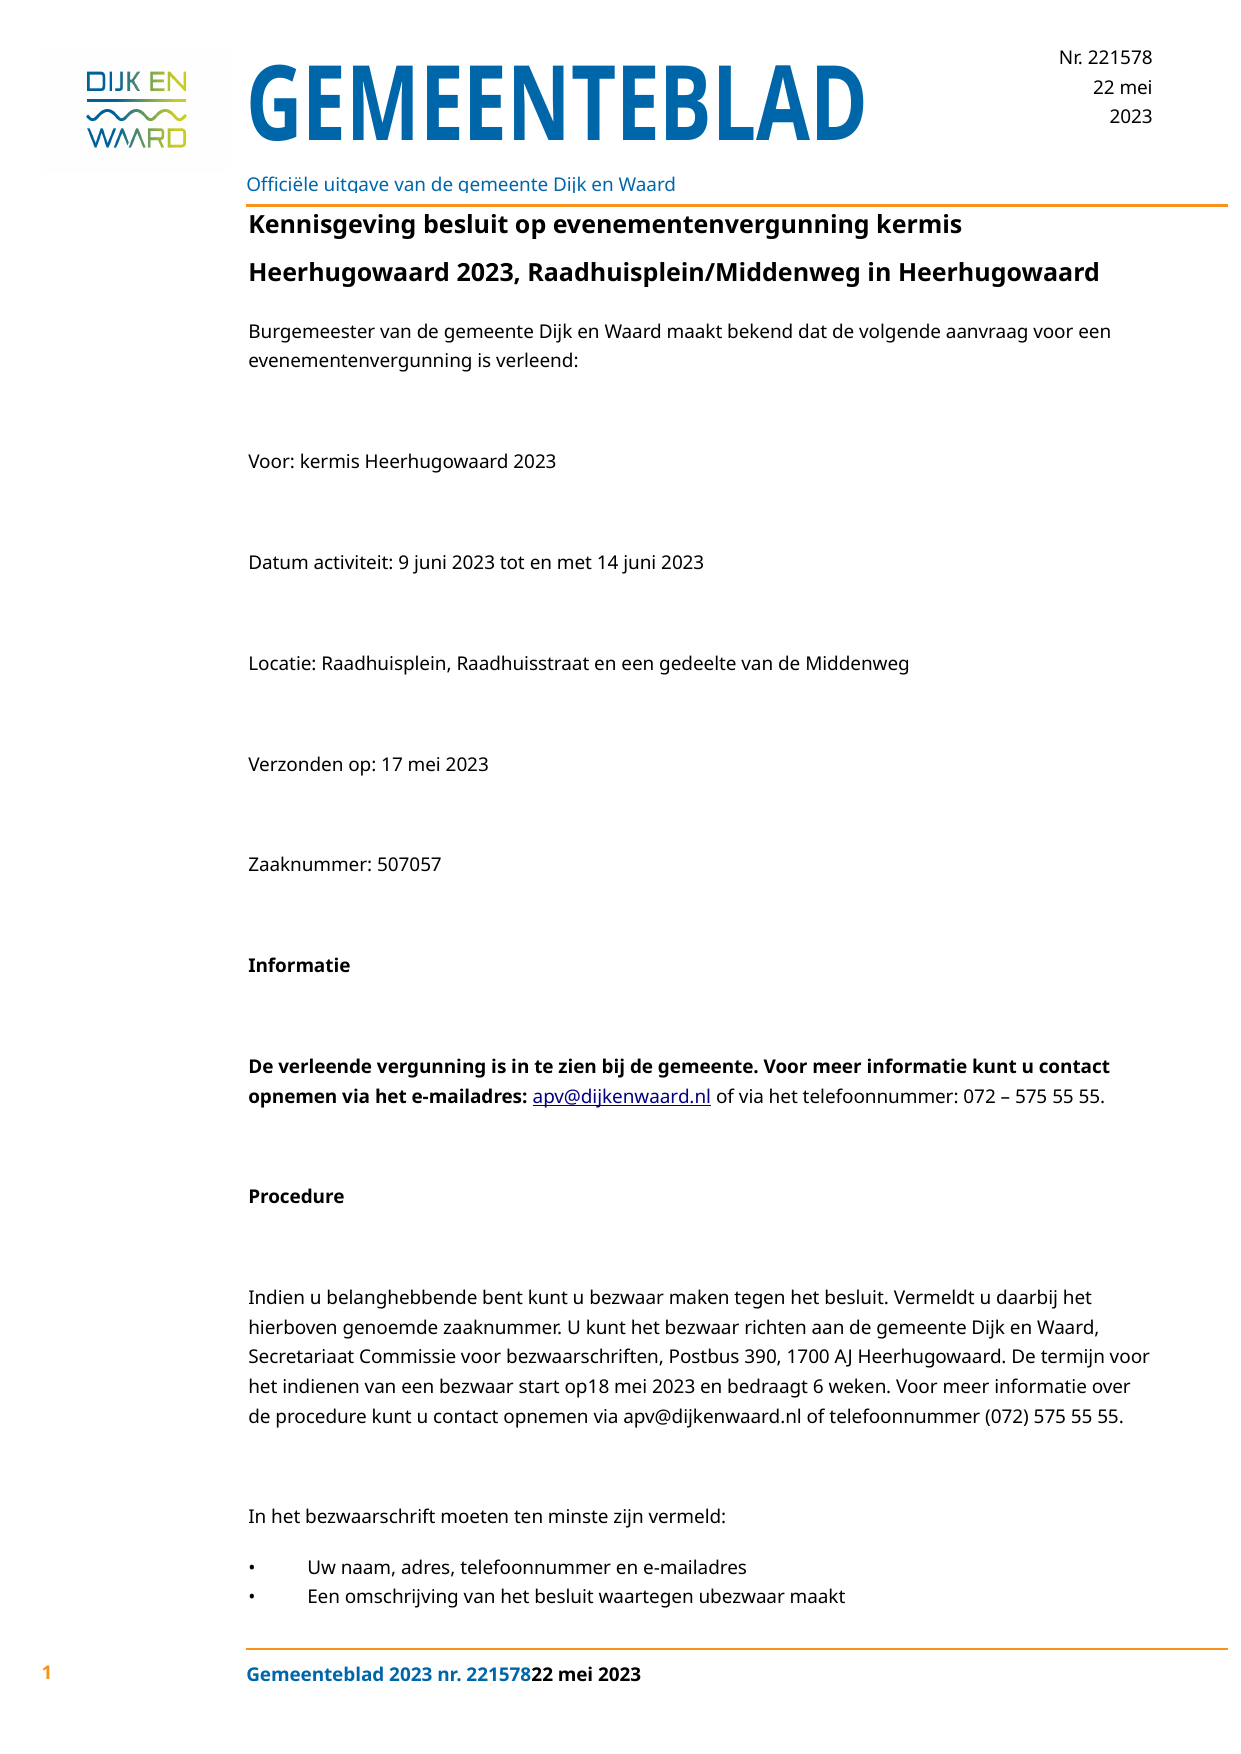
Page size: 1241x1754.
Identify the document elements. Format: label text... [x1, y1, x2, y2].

list Uw naam, adres, telefoonnummer en e-mailadres [248, 1554, 1152, 1580]
list Een omschrijving van het besluit waartegen ubezwaar maakt [248, 1584, 1152, 1609]
text Datum activiteit: 9 juni 2023 tot en met 14 juni 2023 [248, 549, 1152, 575]
text Kennisgeving besluit op evenementenvergunning kermis Heerhugowaard 2023, Raadhuisplein/Middenweg in Heerhugowaard [248, 207, 1152, 288]
text In het bezwaarschrift moeten ten minste zijn vermeld: [248, 1504, 1152, 1529]
text De verleende vergunning is in te zien bij de gemeente. Voor meer informatie kunt u contact opnemen via het e-mailadres: apv@dijkenwaard.nl of via het telefoonnummer: 072 – 575 55 55. [248, 1053, 1152, 1109]
text Procedure [248, 1184, 1152, 1209]
text Zaaknummer: 507057 [248, 852, 1152, 877]
picture [41, 47, 231, 172]
text Voor: kermis Heerhugowaard 2023 [248, 448, 1152, 474]
text Informatie [248, 952, 1152, 978]
text Verzonden op: 17 mei 2023 [248, 751, 1152, 777]
text Indien u belanghebbende bent kunt u bezwaar maken tegen het besluit. Vermeldt u daarbij het hierboven genoemde zaaknummer. U kunt het bezwaar richten aan de gemeente Dijk en Waard, Secretariaat Commissie voor bezwaarschriften, Postbus 390, 1700 AJ Heerhugowaard. De termijn voor het indienen van een bezwaar start op18 mei 2023 en bedraagt 6 weken. Voor meer informatie over de procedure kunt u contact opnemen via apv@dijkenwaard.nl of telefoonnummer (072) 575 55 55. [248, 1284, 1152, 1429]
text Burgemeester van de gemeente Dijk en Waard maakt bekend dat de volgende aanvraag voor een evenementenvergunning is verleend: [248, 318, 1152, 373]
text Locatie: Raadhuisplein, Raadhuisstraat en een gedeelte van de Middenweg [248, 650, 1152, 676]
